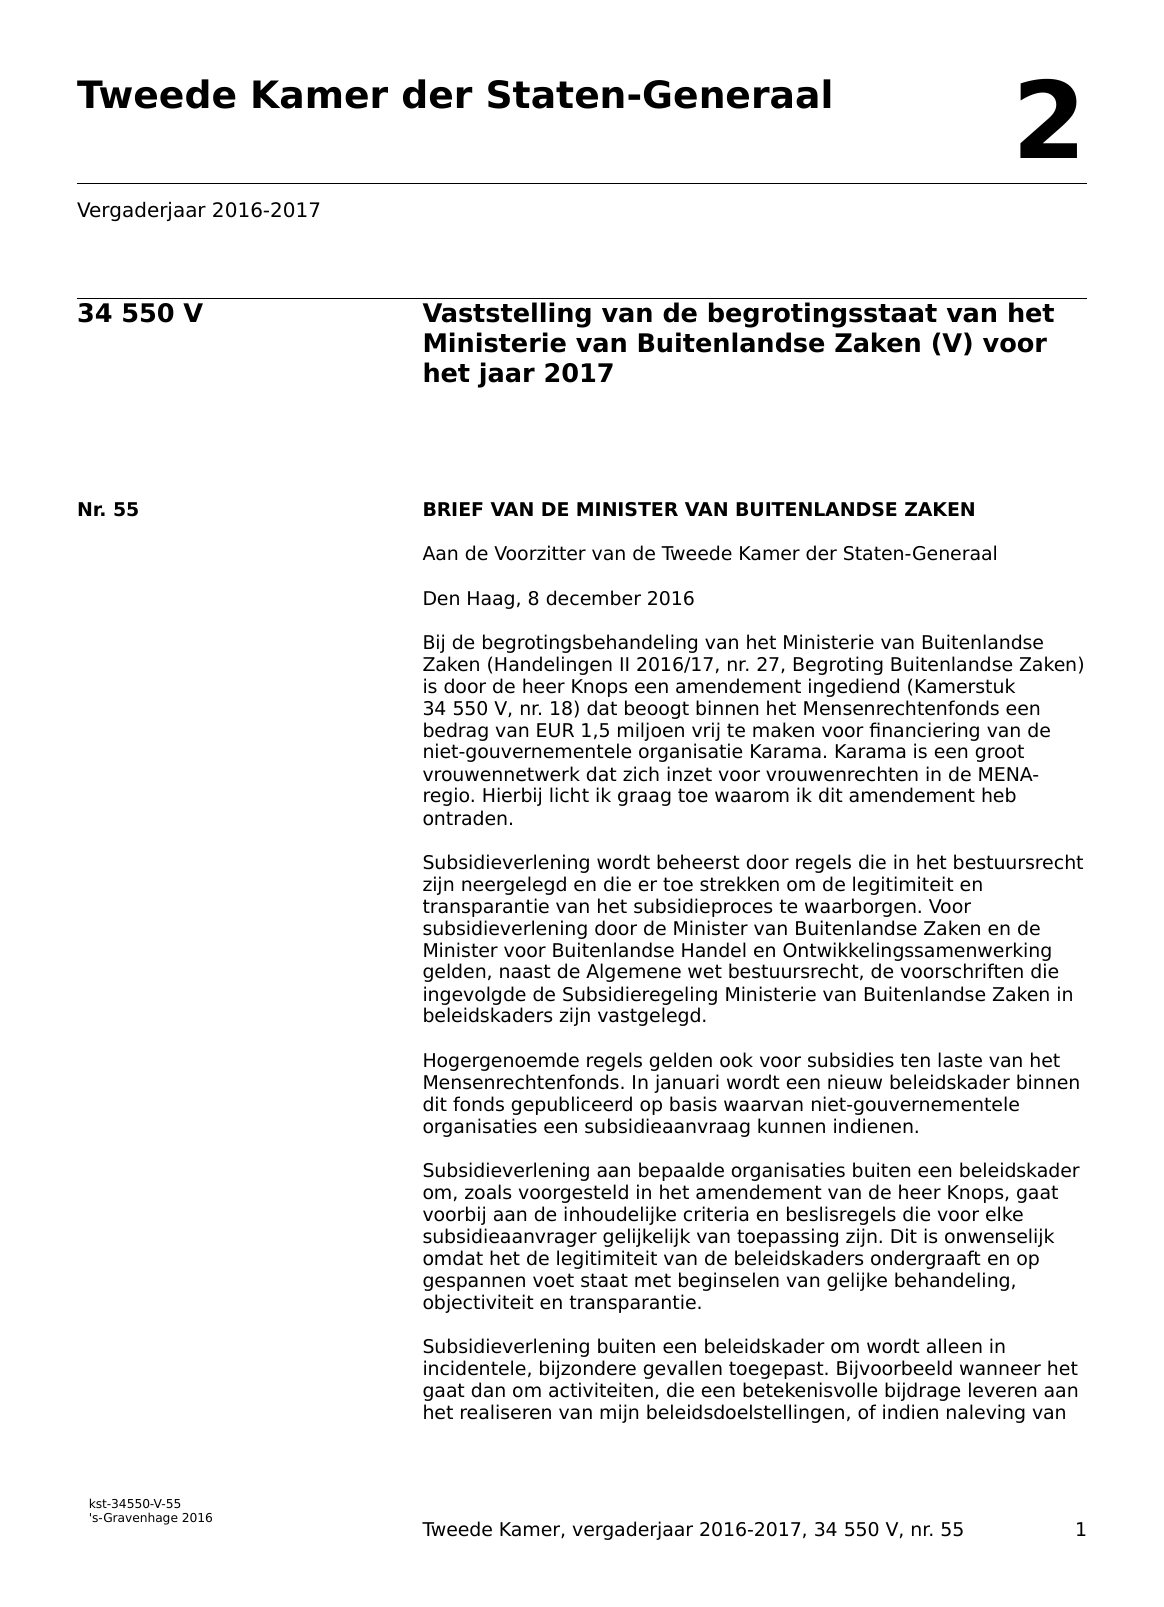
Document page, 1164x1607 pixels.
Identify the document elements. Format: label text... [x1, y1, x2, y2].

subtitle Nr. 55 BRIEF VAN DE MINISTER VAN BUITENLANDSE ZAKEN [77, 499, 1087, 521]
text Hogergenoemde regels gelden ook voor subsidies ten laste van het Mensenrechtenfonds. In januari wordt een nieuw beleidskader binnen dit fonds gepubliceerd op basis waarvan niet-gouvernementele organisaties een subsidieaanvraag kunnen indienen. [422, 1049, 1087, 1137]
text Subsidieverlening wordt beheerst door regels die in het bestuursrecht zijn neergelegd en die er toe strekken om de legitimiteit en transparantie van het subsidieproces te waarborgen. Voor subsidieverlening door de Minister van Buitenlandse Zaken en de Minister voor Buitenlandse Handel en Ontwikkelingssamenwerking gelden, naast de Algemene wet bestuursrecht, de voorschriften die ingevolgde de Subsidieregeling Ministerie van Buitenlandse Zaken in beleidskaders zijn vastgelegd. [422, 852, 1087, 1027]
text Bij de begrotingsbehandeling van het Ministerie van Buitenlandse Zaken (Handelingen II 2016/17, nr. 27, Begroting Buitenlandse Zaken) is door de heer Knops een amendement ingediend (Kamerstuk 34 550 V, nr. 18) dat beoogt binnen het Mensenrechtenfonds een bedrag van EUR 1,5 miljoen vrij te maken voor financiering van de niet-gouvernementele organisatie Karama. Karama is een groot vrouwennetwerk dat zich inzet voor vrouwenrechten in de MENA-regio. Hierbij licht ik graag toe waarom ik dit amendement heb ontraden. [422, 632, 1087, 829]
table_header 2 [886, 59, 1087, 183]
text Subsidieverlening aan bepaalde organisaties buiten een beleidskader om, zoals voorgesteld in het amendement van de heer Knops, gaat voorbij aan de inhoudelijke criteria en beslisregels die voor elke subsidieaanvrager gelijkelijk van toepassing zijn. Dit is onwenselijk omdat het de legitimiteit van de beleidskaders ondergraaft en op gespannen voet staat met beginselen van gelijke behandeling, objectiviteit en transparantie. [422, 1160, 1087, 1313]
text Aan de Voorzitter van de Tweede Kamer der Staten-Generaal [422, 543, 1087, 565]
text 's-Gravenhage 2016 [88, 1511, 323, 1525]
table_cell Vergaderjaar 2016-2017 [77, 184, 1087, 298]
subtitle 34 550 V Vaststelling van de begrotingsstaat van het Ministerie van Buitenlandse Zaken (V) voor het jaar 2017 [77, 299, 1087, 388]
text Subsidieverlening buiten een beleidskader om wordt alleen in incidentele, bijzondere gevallen toegepast. Bijvoorbeeld wanneer het gaat dan om activiteiten, die een betekenisvolle bijdrage leveren aan het realiseren van mijn beleidsdoelstellingen, of indien naleving van [422, 1336, 1087, 1424]
text kst-34550-V-55 [88, 1497, 323, 1511]
text Den Haag, 8 december 2016 [422, 587, 1087, 609]
table_header Tweede Kamer der Staten-Generaal [77, 59, 886, 183]
